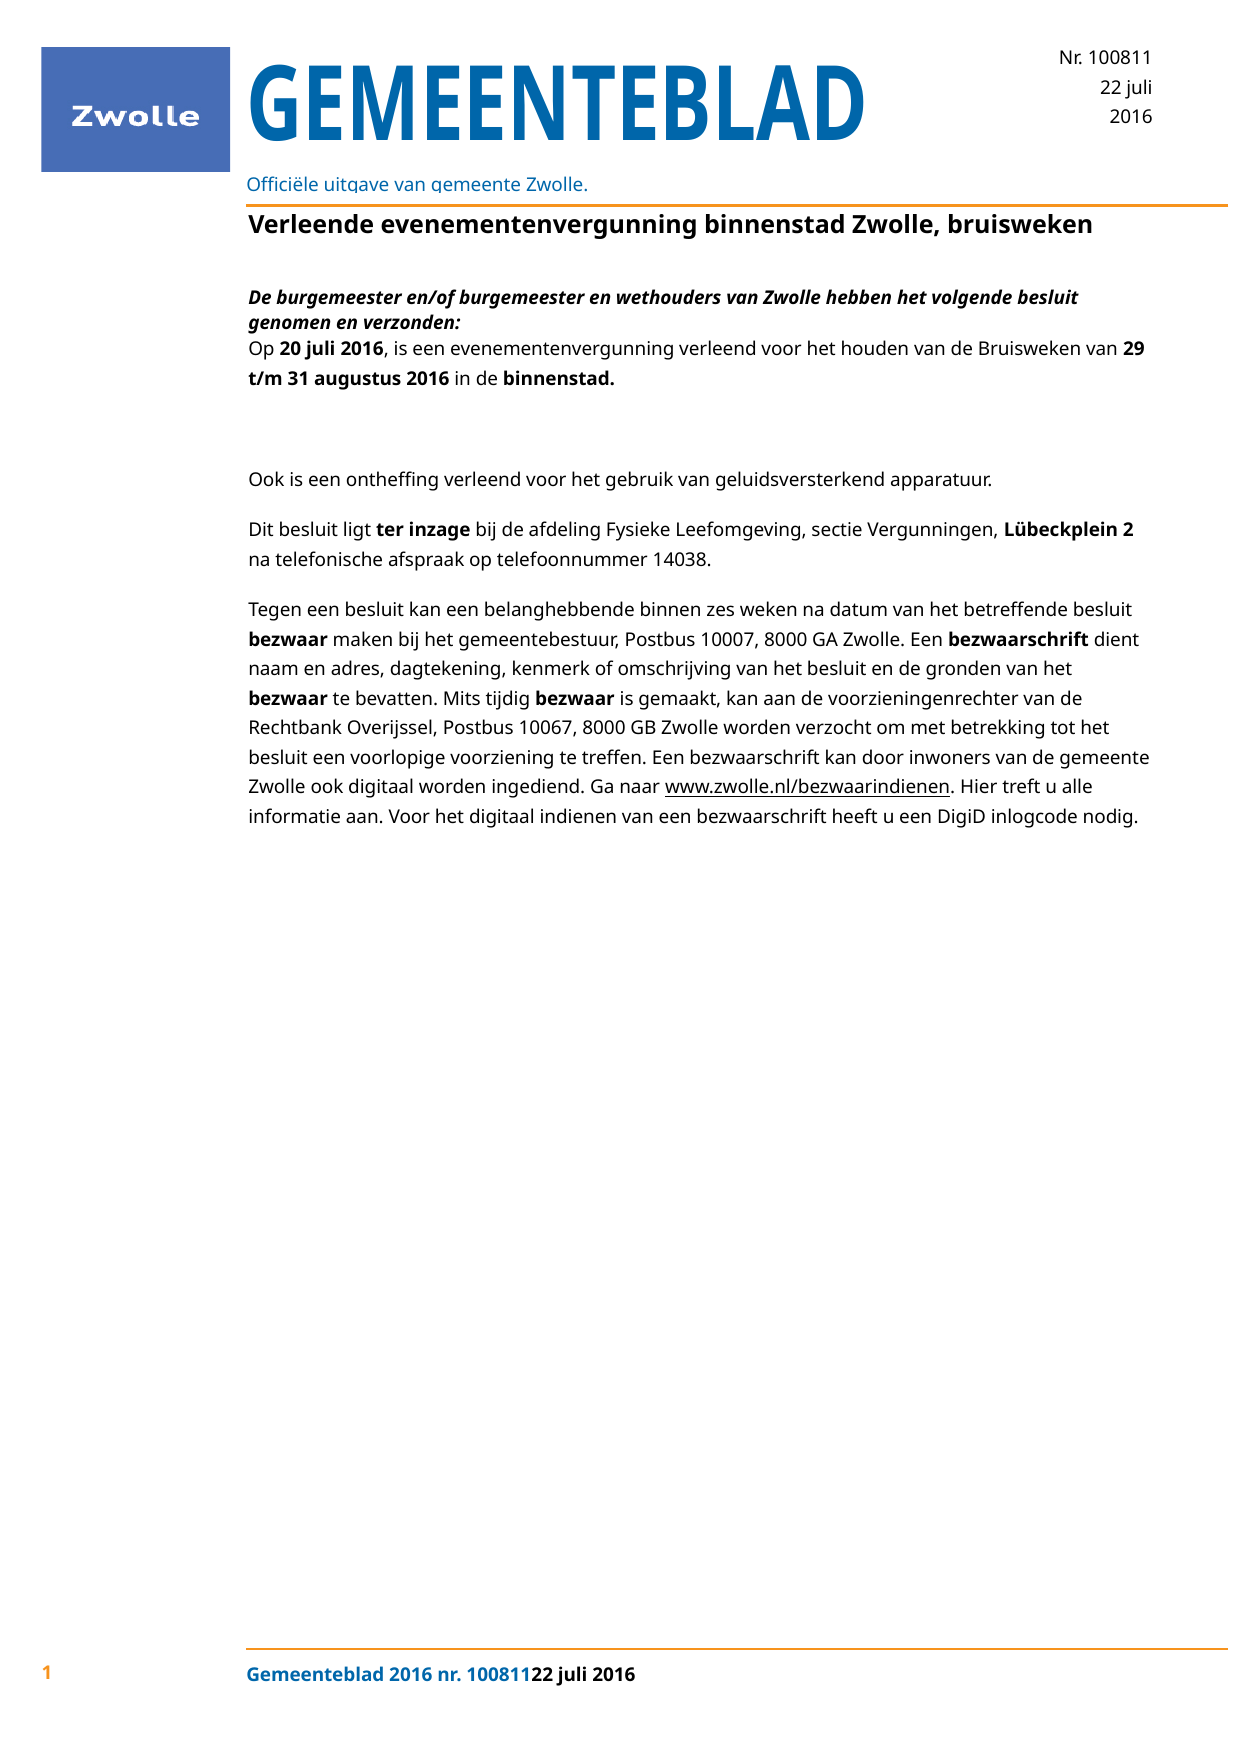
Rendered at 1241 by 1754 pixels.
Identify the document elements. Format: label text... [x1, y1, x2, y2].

picture [41, 47, 231, 172]
text Verleende evenementenvergunning binnenstad Zwolle, bruisweken [248, 207, 1152, 241]
text Tegen een besluit kan een belanghebbende binnen zes weken na datum van het betreffende besluit bezwaar maken bij het gemeentebestuur, Postbus 10007, 8000 GA Zwolle. Een bezwaarschrift dient naam en adres, dagtekening, kenmerk of omschrijving van het besluit en de gronden van het bezwaar te bevatten. Mits tijdig bezwaar is gemaakt, kan aan de voorzieningenrechter van de Rechtbank Overijssel, Postbus 10067, 8000 GB Zwolle worden verzocht om met betrekking tot het besluit een voorlopige voorziening te treffen. Een bezwaarschrift kan door inwoners van de gemeente Zwolle ook digitaal worden ingediend. Ga naar www.zwolle.nl/bezwaarindienen. Hier treft u alle informatie aan. Voor het digitaal indienen van een bezwaarschrift heeft u een DigiD inlogcode nodig. [248, 596, 1152, 829]
text Op 20 juli 2016, is een evenementenvergunning verleend voor het houden van de Bruisweken van 29 t/m 31 augustus 2016 in de binnenstad. [248, 335, 1152, 391]
text De burgemeester en/of burgemeester en wethouders van Zwolle hebben het volgende besluit genomen en verzonden: [248, 284, 1152, 335]
text Dit besluit ligt ter inzage bij de afdeling Fysieke Leefomgeving, sectie Vergunningen, Lübeckplein 2 na telefonische afspraak op telefoonnummer 14038. [248, 516, 1152, 571]
text Ook is een ontheffing verleend voor het gebruik van geluidsversterkend apparatuur. [248, 466, 1152, 491]
